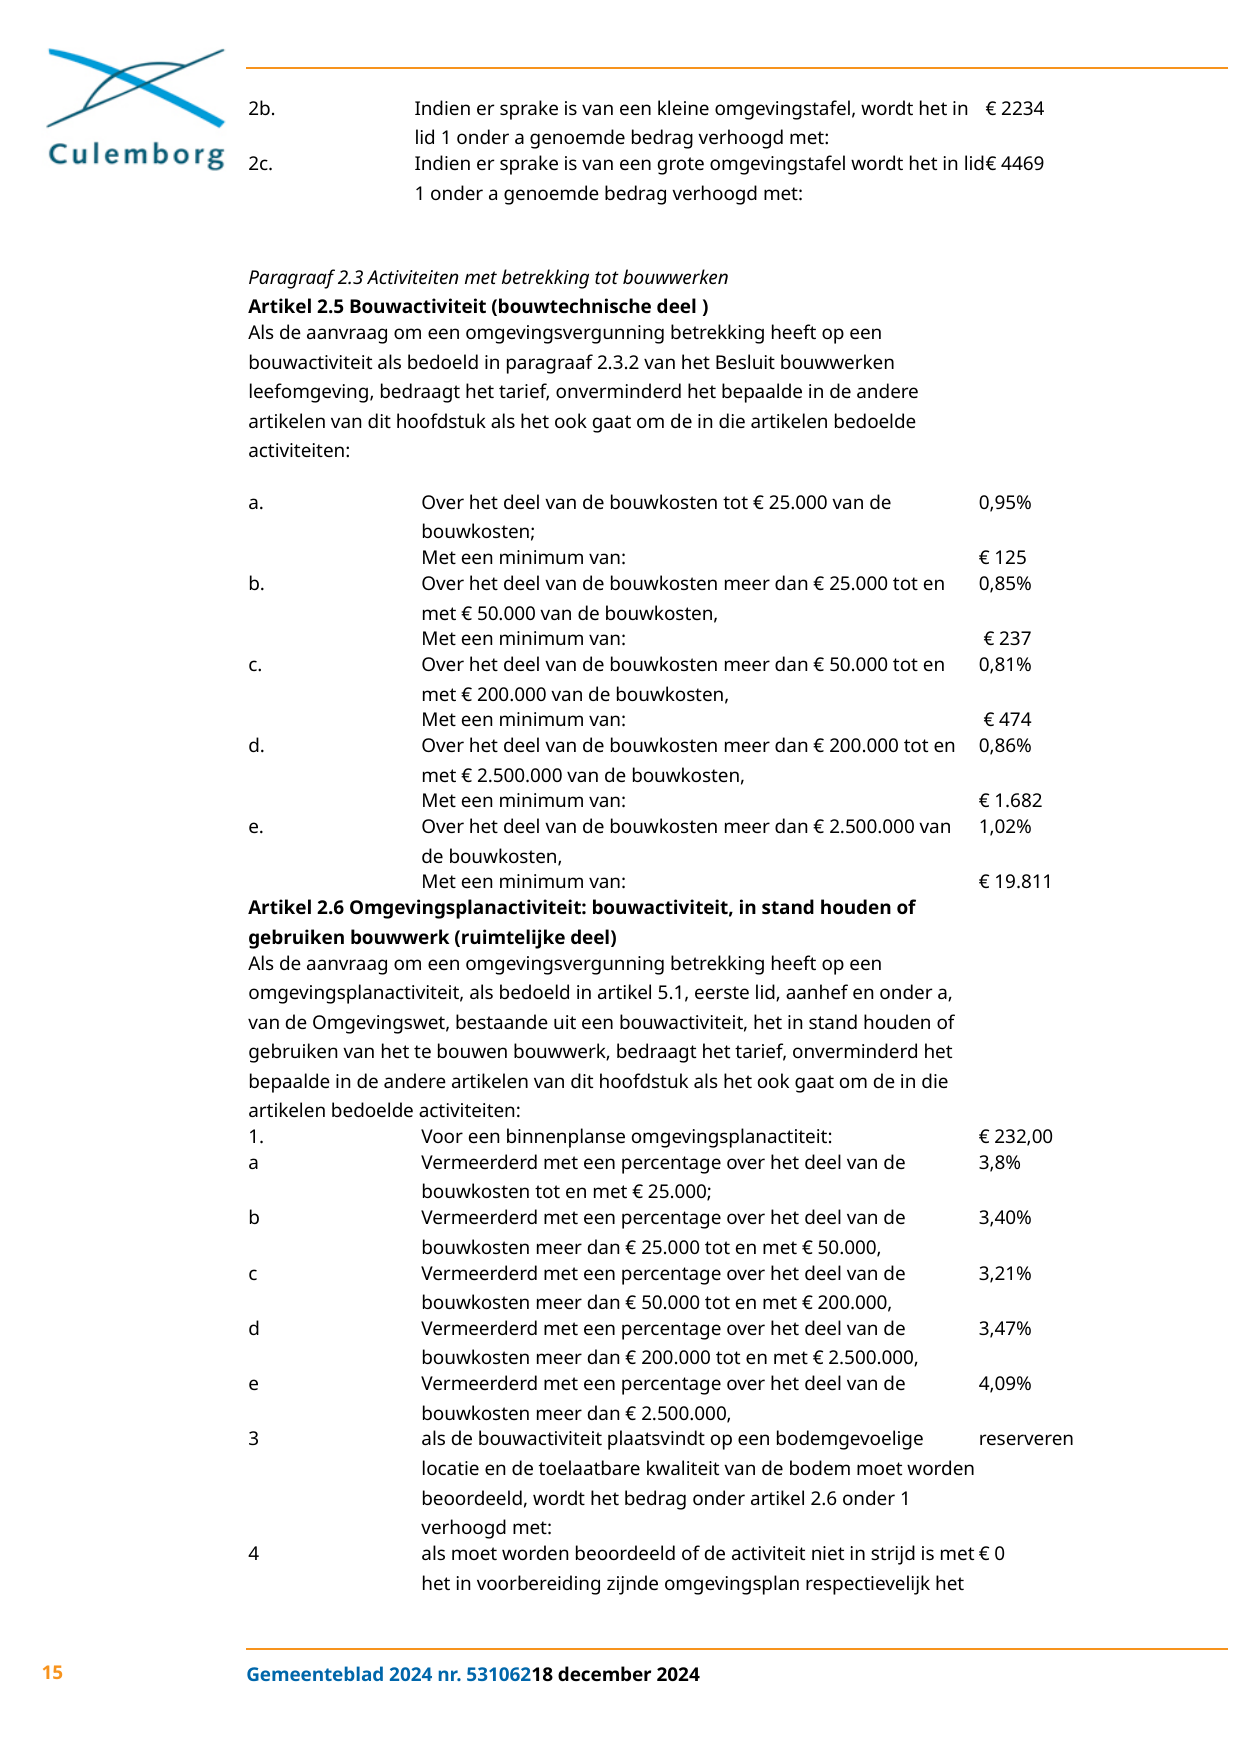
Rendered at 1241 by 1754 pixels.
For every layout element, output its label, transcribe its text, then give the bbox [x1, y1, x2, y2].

table_cell [421, 464, 978, 489]
table_cell Indien er sprake is van een grote omgevingstafel wordt het in lid 1 onder a genoemde bedrag verhoogd met: [414, 150, 985, 205]
table_cell Over het deel van de bouwkosten meer dan € 2.500.000 van de bouwkosten, [421, 813, 978, 869]
table_cell € 0 [979, 1540, 1152, 1595]
table_cell Over het deel van de bouwkosten meer dan € 25.000 tot en met € 50.000 van de bouwkosten, [421, 570, 978, 626]
table_cell 2c. [248, 150, 414, 205]
table_cell c [248, 1260, 421, 1315]
table_cell € 19.811 [979, 869, 1152, 894]
table_header Artikel 2.5 Bouwactiviteit (bouwtechnische deel ) [248, 294, 978, 319]
table_cell € 2234 [985, 95, 1152, 150]
table_cell [248, 205, 985, 231]
table_cell Met een minimum van: [421, 788, 978, 813]
table_cell 4 [248, 1540, 421, 1595]
table_cell 1. [248, 1123, 421, 1149]
table_cell Artikel 2.6 Omgevingsplanactiviteit: bouwactiviteit, in stand houden of gebruiken bouwwerk (ruimtelijke deel) [248, 894, 978, 950]
table_cell € 232,00 [979, 1123, 1152, 1149]
table_cell b [248, 1204, 421, 1260]
table_cell b. [248, 570, 421, 626]
table_cell Met een minimum van: [421, 707, 978, 732]
table_cell € 4469 [985, 150, 1152, 205]
table_cell 1,02% [979, 813, 1152, 869]
table_cell [985, 205, 1152, 231]
table_cell 2b. [248, 95, 414, 150]
table_cell Vermeerderd met een percentage over het deel van de bouwkosten meer dan € 50.000 tot en met € 200.000, [421, 1260, 978, 1315]
table_cell Over het deel van de bouwkosten tot € 25.000 van de bouwkosten; [421, 489, 978, 544]
table_cell 4,09% [979, 1370, 1152, 1426]
table_cell [248, 626, 421, 651]
table_cell [248, 545, 421, 570]
table_cell [979, 464, 1152, 489]
table_cell 3,21% [979, 1260, 1152, 1315]
table_cell als de bouwactiviteit plaatsvindt op een bodemgevoelige locatie en de toelaatbare kwaliteit van de bodem moet worden beoordeeld, wordt het bedrag onder artikel 2.6 onder 1 verhoogd met: [421, 1426, 978, 1540]
table_cell Als de aanvraag om een omgevingsvergunning betrekking heeft op een omgevingsplanactiviteit, als bedoeld in artikel 5.1, eerste lid, aanhef en onder a, van de Omgevingswet, bestaande uit een bouwactiviteit, het in stand houden of gebruiken van het te bouwen bouwwerk, bedraagt het tarief, onverminderd het bepaalde in de andere artikelen van dit hoofdstuk als het ook gaat om de in die artikelen bedoelde activiteiten: [248, 950, 978, 1123]
table_cell € 474 [979, 707, 1152, 732]
table_cell 3,47% [979, 1315, 1152, 1370]
text Paragraaf 2.3 Activiteiten met betrekking tot bouwwerken [248, 264, 1152, 290]
table_cell als moet worden beoordeeld of de activiteit niet in strijd is met het in voorbereiding zijnde omgevingsplan respectievelijk het [421, 1540, 978, 1595]
table_cell 0,86% [979, 732, 1152, 788]
table_cell 3 [248, 1426, 421, 1540]
table_cell Voor een binnenplanse omgevingsplanactiteit: [421, 1123, 978, 1149]
table_cell [979, 950, 1152, 1123]
table_cell [979, 894, 1152, 950]
table_cell 3,40% [979, 1204, 1152, 1260]
table_cell Indien er sprake is van een kleine omgevingstafel, wordt het in lid 1 onder a genoemde bedrag verhoogd met: [414, 95, 985, 150]
table_cell € 125 [979, 545, 1152, 570]
table_cell a [248, 1149, 421, 1204]
table_cell Over het deel van de bouwkosten meer dan € 200.000 tot en met € 2.500.000 van de bouwkosten, [421, 732, 978, 788]
table_cell [248, 707, 421, 732]
table_cell Met een minimum van: [421, 626, 978, 651]
table_cell reserveren [979, 1426, 1152, 1540]
table_cell 0,95% [979, 489, 1152, 544]
table_cell Vermeerderd met een percentage over het deel van de bouwkosten tot en met € 25.000; [421, 1149, 978, 1204]
table_cell d. [248, 732, 421, 788]
table_cell Vermeerderd met een percentage over het deel van de bouwkosten meer dan € 2.500.000, [421, 1370, 978, 1426]
table_cell 0,85% [979, 570, 1152, 626]
table_cell e [248, 1370, 421, 1426]
table_cell c. [248, 651, 421, 707]
table_cell Vermeerderd met een percentage over het deel van de bouwkosten meer dan € 25.000 tot en met € 50.000, [421, 1204, 978, 1260]
table_cell [248, 464, 421, 489]
table_cell e. [248, 813, 421, 869]
table_cell Over het deel van de bouwkosten meer dan € 50.000 tot en met € 200.000 van de bouwkosten, [421, 651, 978, 707]
table_cell [248, 869, 421, 894]
picture [41, 47, 231, 172]
table_cell € 1.682 [979, 788, 1152, 813]
table_cell 0,81% [979, 651, 1152, 707]
table_cell [979, 319, 1152, 463]
table_cell [248, 788, 421, 813]
table_cell Met een minimum van: [421, 545, 978, 570]
table_cell Met een minimum van: [421, 869, 978, 894]
table_cell d [248, 1315, 421, 1370]
table_cell Vermeerderd met een percentage over het deel van de bouwkosten meer dan € 200.000 tot en met € 2.500.000, [421, 1315, 978, 1370]
table_header [979, 294, 1152, 319]
table_cell a. [248, 489, 421, 544]
table_cell € 237 [979, 626, 1152, 651]
table_cell Als de aanvraag om een omgevingsvergunning betrekking heeft op een bouwactiviteit als bedoeld in paragraaf 2.3.2 van het Besluit bouwwerken leefomgeving, bedraagt het tarief, onverminderd het bepaalde in de andere artikelen van dit hoofdstuk als het ook gaat om de in die artikelen bedoelde activiteiten: [248, 319, 978, 463]
table_cell 3,8% [979, 1149, 1152, 1204]
